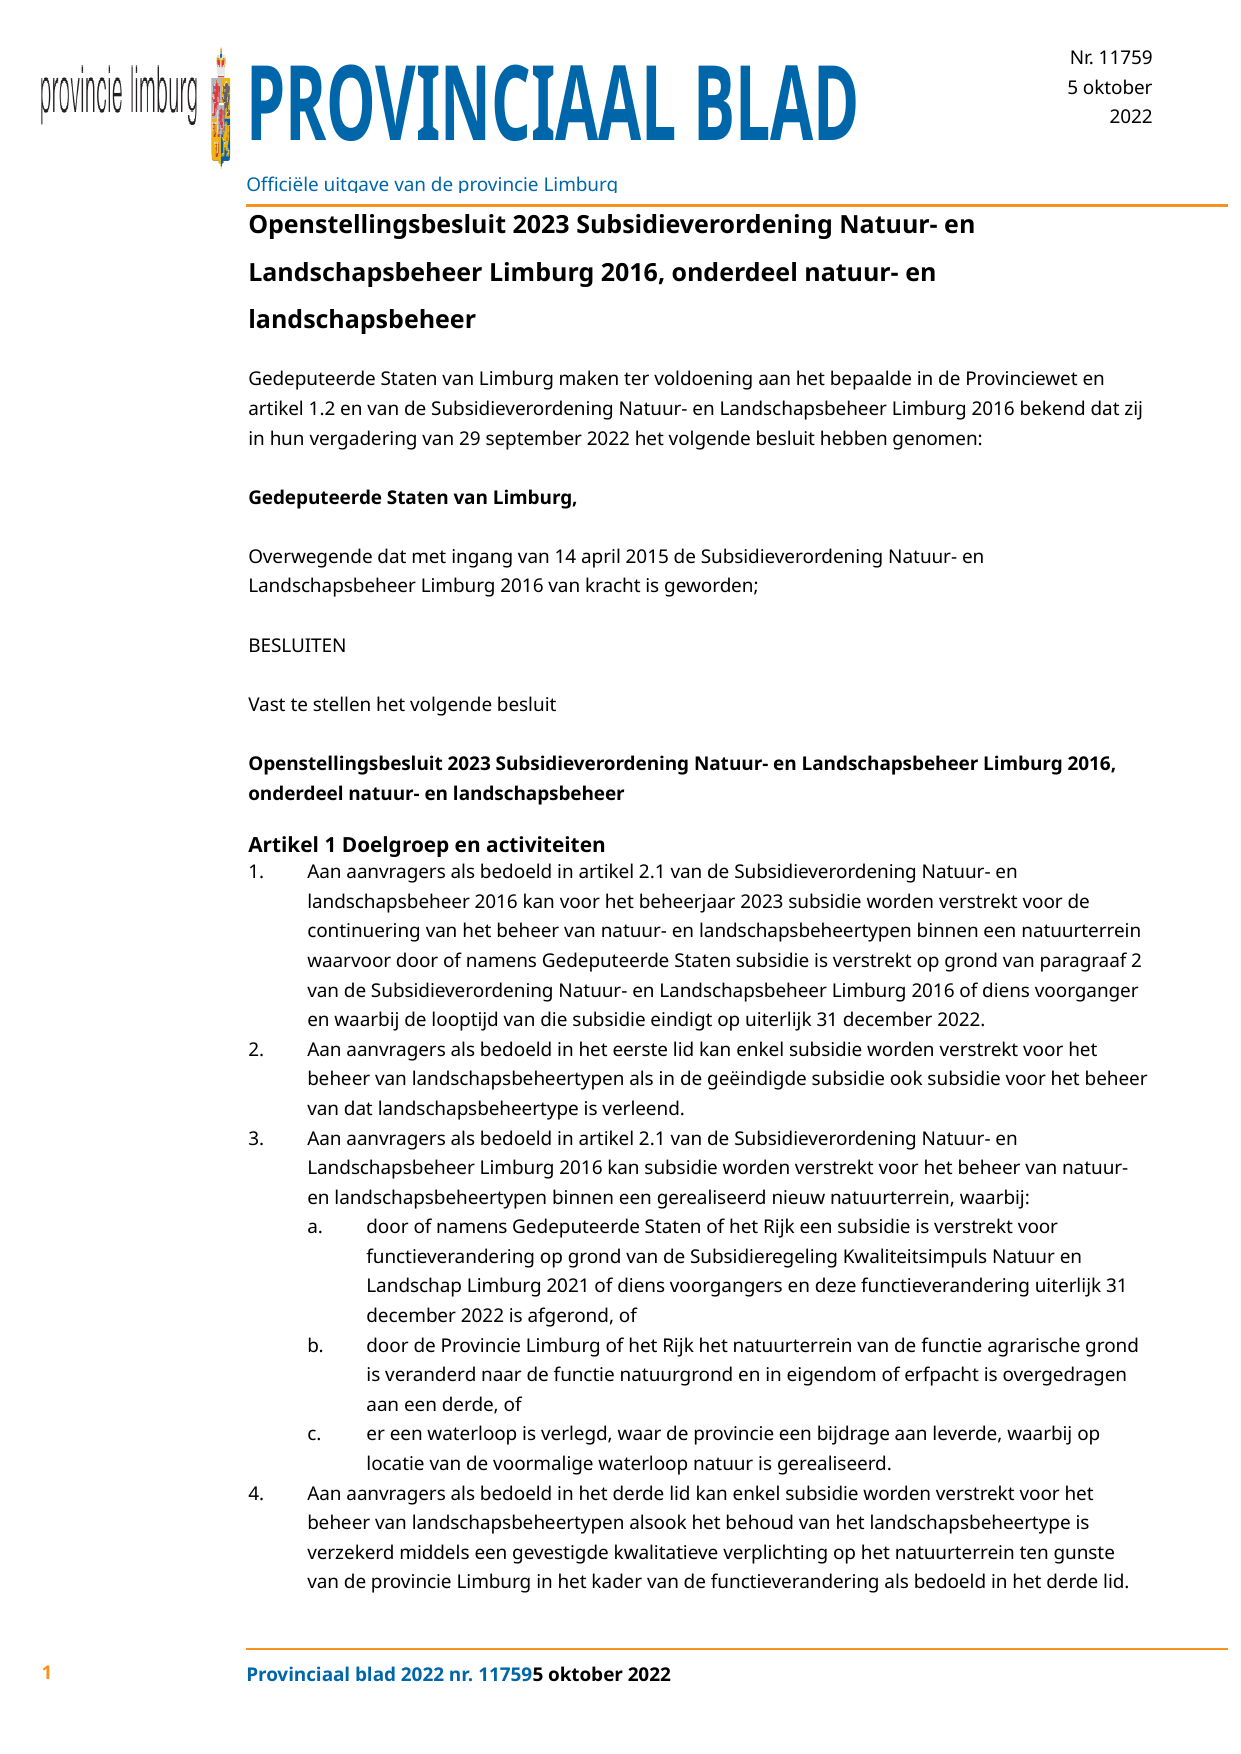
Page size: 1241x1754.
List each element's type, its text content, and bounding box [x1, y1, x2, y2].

text Openstellingsbesluit 2023 Subsidieverordening Natuur- en Landschapsbeheer Limburg 2016, onderdeel natuur- en landschapsbeheer [248, 750, 1152, 805]
list Aan aanvragers als bedoeld in het eerste lid kan enkel subsidie worden verstrekt voor het beheer van landschapsbeheertypen als in de geëindigde subsidie ook subsidie voor het beheer van dat landschapsbeheertype is verleend. [248, 1036, 1152, 1121]
list door de Provincie Limburg of het Rijk het natuurterrein van de functie agrarische grond is veranderd naar de functie natuurgrond en in eigendom of erfpacht is overgedragen aan een derde, of [307, 1332, 1152, 1417]
picture [41, 47, 231, 172]
list Aan aanvragers als bedoeld in het derde lid kan enkel subsidie worden verstrekt voor het beheer van landschapsbeheertypen alsook het behoud van het landschapsbeheertype is verzekerd middels een gevestigde kwalitatieve verplichting op het natuurterrein ten gunste van de provincie Limburg in het kader van de functieverandering als bedoeld in het derde lid. [248, 1480, 1152, 1594]
text Vast te stellen het volgende besluit [248, 691, 1152, 717]
text Gedeputeerde Staten van Limburg maken ter voldoening aan het bepaalde in de Provinciewet en artikel 1.2 en van de Subsidieverordening Natuur- en Landschapsbeheer Limburg 2016 bekend dat zij in hun vergadering van 29 september 2022 het volgende besluit hebben genomen: [248, 366, 1152, 450]
text Gedeputeerde Staten van Limburg, [248, 484, 1152, 509]
text Artikel 1 Doelgroep en activiteiten [248, 830, 1152, 858]
list Aan aanvragers als bedoeld in artikel 2.1 van de Subsidieverordening Natuur- en landschapsbeheer 2016 kan voor het beheerjaar 2023 subsidie worden verstrekt voor de continuering van het beheer van natuur- en landschapsbeheertypen binnen een natuurterrein waarvoor door of namens Gedeputeerde Staten subsidie is verstrekt op grond van paragraaf 2 van de Subsidieverordening Natuur- en Landschapsbeheer Limburg 2016 of diens voorganger en waarbij de looptijd van die subsidie eindigt op uiterlijk 31 december 2022. [248, 858, 1152, 1032]
list er een waterloop is verlegd, waar de provincie een bijdrage aan leverde, waarbij op locatie van de voormalige waterloop natuur is gerealiseerd. [307, 1421, 1152, 1476]
list Aan aanvragers als bedoeld in artikel 2.1 van de Subsidieverordening Natuur- en Landschapsbeheer Limburg 2016 kan subsidie worden verstrekt voor het beheer van natuur- en landschapsbeheertypen binnen een gerealiseerd nieuw natuurterrein, waarbij: [248, 1125, 1152, 1210]
text Overwegende dat met ingang van 14 april 2015 de Subsidieverordening Natuur- en Landschapsbeheer Limburg 2016 van kracht is geworden; [248, 543, 1152, 598]
list door of namens Gedeputeerde Staten of het Rijk een subsidie is verstrekt voor functieverandering op grond van de Subsidieregeling Kwaliteitsimpuls Natuur en Landschap Limburg 2021 of diens voorgangers en deze functieverandering uiterlijk 31 december 2022 is afgerond, of [307, 1213, 1152, 1328]
text Openstellingsbesluit 2023 Subsidieverordening Natuur- en Landschapsbeheer Limburg 2016, onderdeel natuur- en landschapsbeheer [248, 207, 1152, 336]
text BESLUITEN [248, 632, 1152, 657]
